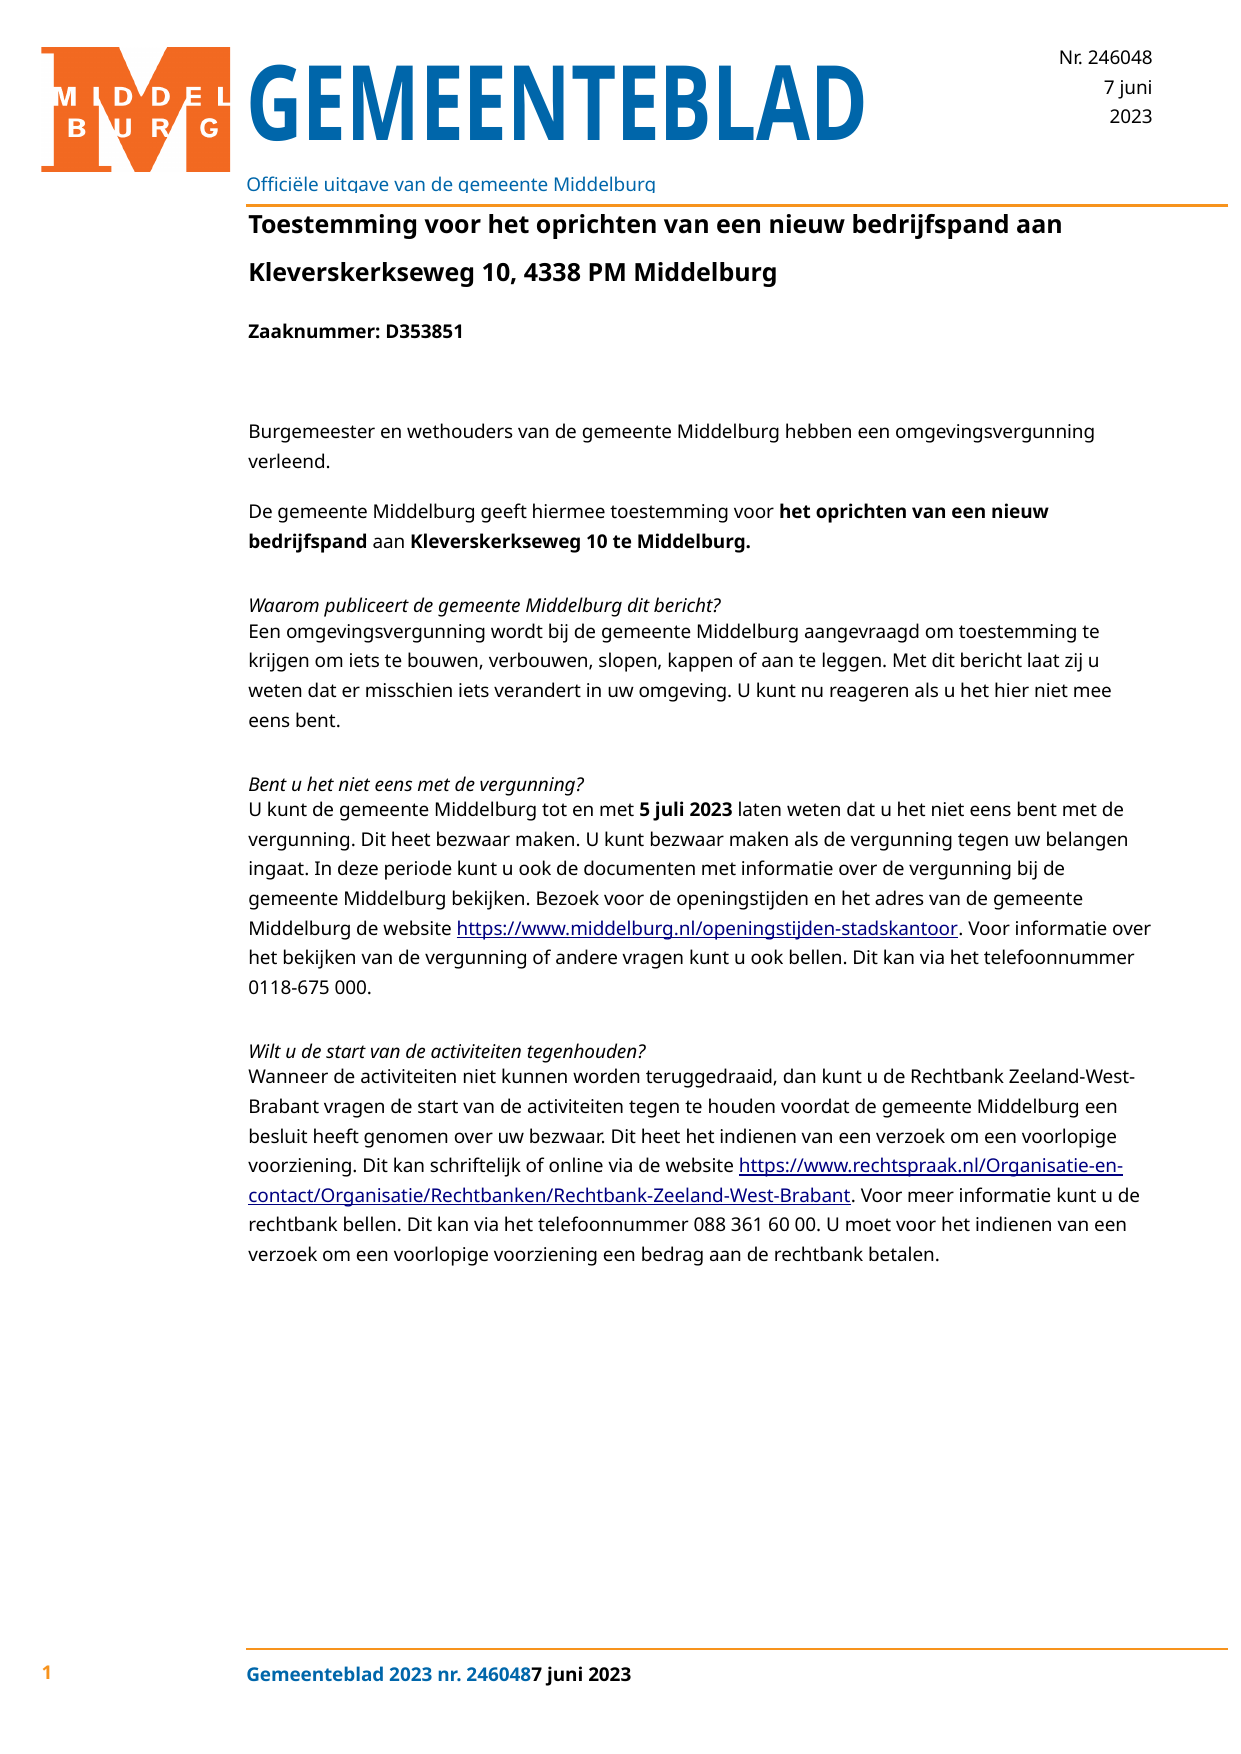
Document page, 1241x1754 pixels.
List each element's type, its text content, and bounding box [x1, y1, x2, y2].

text Waarom publiceert de gemeente Middelburg dit bericht? [248, 592, 1152, 618]
text Toestemming voor het oprichten van een nieuw bedrijfspand aan Kleverskerkseweg 10, 4338 PM Middelburg [248, 207, 1152, 288]
text Een omgevingsvergunning wordt bij de gemeente Middelburg aangevraagd om toestemming te krijgen om iets te bouwen, verbouwen, slopen, kappen of aan te leggen. Met dit bericht laat zij u weten dat er misschien iets verandert in uw omgeving. U kunt nu reageren als u het hier niet mee eens bent. [248, 618, 1152, 732]
text Wanneer de activiteiten niet kunnen worden teruggedraaid, dan kunt u de Rechtbank Zeeland-West-Brabant vragen de start van de activiteiten tegen te houden voordat de gemeente Middelburg een besluit heeft genomen over uw bezwaar. Dit heet het indienen van een verzoek om een voorlopige voorziening. Dit kan schriftelijk of online via de website https://www.rechtspraak.nl/Organisatie-en-contact/Organisatie/Rechtbanken/Rechtbank-Zeeland-West-Brabant. Voor meer informatie kunt u de rechtbank bellen. Dit kan via het telefoonnummer 088 361 60 00. U moet voor het indienen van een verzoek om een voorlopige voorziening een bedrag aan de rechtbank betalen. [248, 1064, 1152, 1267]
text Burgemeester en wethouders van de gemeente Middelburg hebben een omgevingsvergunning verleend. [248, 419, 1152, 474]
text Zaaknummer: D353851 [248, 318, 1152, 344]
text U kunt de gemeente Middelburg tot en met 5 juli 2023 laten weten dat u het niet eens bent met de vergunning. Dit heet bezwaar maken. U kunt bezwaar maken als de vergunning tegen uw belangen ingaat. In deze periode kunt u ook de documenten met informatie over de vergunning bij de gemeente Middelburg bekijken. Bezoek voor de openingstijden en het adres van de gemeente Middelburg de website https://www.middelburg.nl/openingstijden-stadskantoor. Voor informatie over het bekijken van de vergunning of andere vragen kunt u ook bellen. Dit kan via het telefoonnummer 0118-675 000. [248, 796, 1152, 1000]
text De gemeente Middelburg geeft hiermee toestemming voor het oprichten van een nieuw bedrijfspand aan Kleverskerkseweg 10 te Middelburg. [248, 499, 1152, 554]
text Wilt u de start van de activiteiten tegenhouden? [248, 1038, 1152, 1064]
picture [41, 47, 231, 172]
text Bent u het niet eens met de vergunning? [248, 771, 1152, 796]
